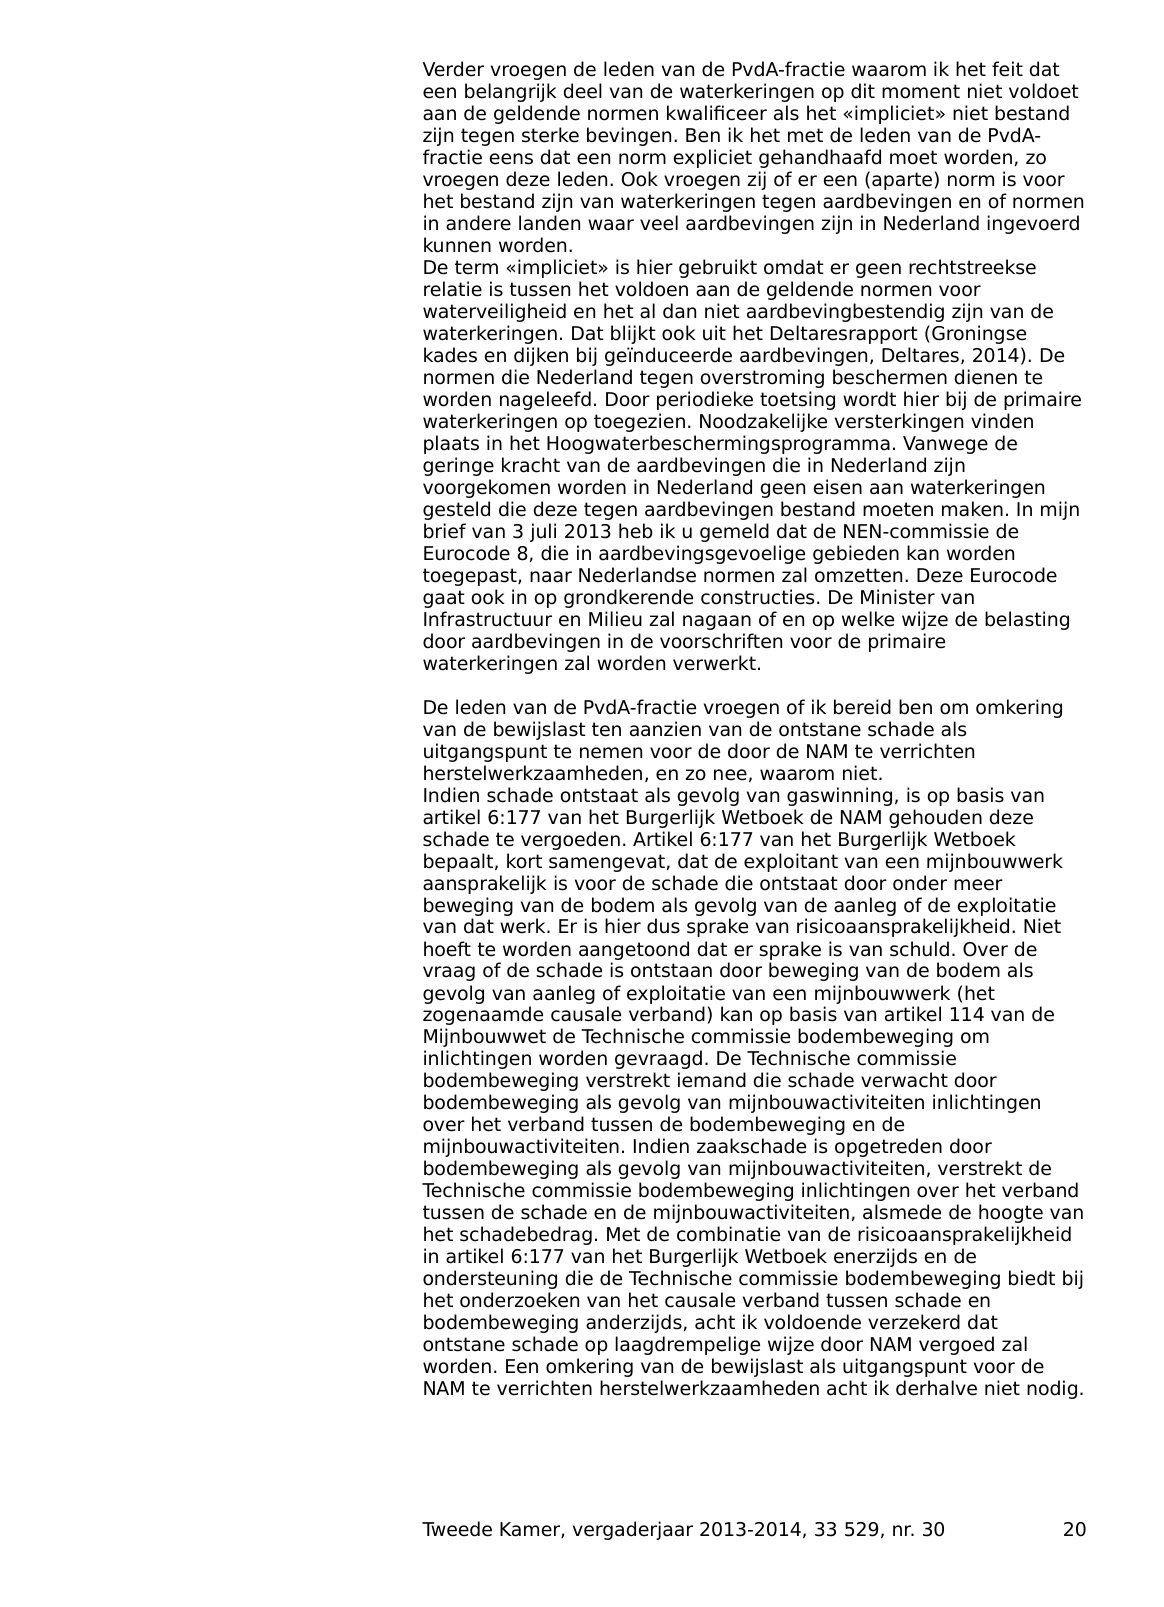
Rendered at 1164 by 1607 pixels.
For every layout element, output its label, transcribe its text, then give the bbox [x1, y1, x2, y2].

text Indien schade ontstaat als gevolg van gaswinning, is op basis van artikel 6:177 van het Burgerlijk Wetboek de NAM gehouden deze schade te vergoeden. Artikel 6:177 van het Burgerlijk Wetboek bepaalt, kort samengevat, dat de exploitant van een mijnbouwwerk aansprakelijk is voor de schade die ontstaat door onder meer beweging van de bodem als gevolg van de aanleg of de exploitatie van dat werk. Er is hier dus sprake van risicoaansprakelijkheid. Niet hoeft te worden aangetoond dat er sprake is van schuld. Over de vraag of de schade is ontstaan door beweging van de bodem als gevolg van aanleg of exploitatie van een mijnbouwwerk (het zogenaamde causale verband) kan op basis van artikel 114 van de Mijnbouwwet de Technische commissie bodembeweging om inlichtingen worden gevraagd. De Technische commissie bodembeweging verstrekt iemand die schade verwacht door bodembeweging als gevolg van mijnbouwactiviteiten inlichtingen over het verband tussen de bodembeweging en de mijnbouwactiviteiten. Indien zaakschade is opgetreden door bodembeweging als gevolg van mijnbouwactiviteiten, verstrekt de Technische commissie bodembeweging inlichtingen over het verband tussen de schade en de mijnbouwactiviteiten, alsmede de hoogte van het schadebedrag. Met de combinatie van de risicoaansprakelijkheid in artikel 6:177 van het Burgerlijk Wetboek enerzijds en de ondersteuning die de Technische commissie bodembeweging biedt bij het onderzoeken van het causale verband tussen schade en bodembeweging anderzijds, acht ik voldoende verzekerd dat ontstane schade op laagdrempelige wijze door NAM vergoed zal worden. Een omkering van de bewijslast als uitgangspunt voor de NAM te verrichten herstelwerkzaamheden acht ik derhalve niet nodig. [422, 784, 1087, 1400]
text De term «impliciet» is hier gebruikt omdat er geen rechtstreekse relatie is tussen het voldoen aan de geldende normen voor waterveiligheid en het al dan niet aardbevingbestendig zijn van de waterkeringen. Dat blijkt ook uit het Deltaresrapport (Groningse kades en dijken bij geïnduceerde aardbevingen, Deltares, 2014). De normen die Nederland tegen overstroming beschermen dienen te worden nageleefd. Door periodieke toetsing wordt hier bij de primaire waterkeringen op toegezien. Noodzakelijke versterkingen vinden plaats in het Hoogwaterbeschermingsprogramma. Vanwege de geringe kracht van de aardbevingen die in Nederland zijn voorgekomen worden in Nederland geen eisen aan waterkeringen gesteld die deze tegen aardbevingen bestand moeten maken. In mijn brief van 3 juli 2013 heb ik u gemeld dat de NEN-commissie de Eurocode 8, die in aardbevingsgevoelige gebieden kan worden toegepast, naar Nederlandse normen zal omzetten. Deze Eurocode gaat ook in op grondkerende constructies. De Minister van Infrastructuur en Milieu zal nagaan of en op welke wijze de belasting door aardbevingen in de voorschriften voor de primaire waterkeringen zal worden verwerkt. [422, 257, 1087, 674]
text Verder vroegen de leden van de PvdA-fractie waarom ik het feit dat een belangrijk deel van de waterkeringen op dit moment niet voldoet aan de geldende normen kwalificeer als het «impliciet» niet bestand zijn tegen sterke bevingen. Ben ik het met de leden van de PvdA-fractie eens dat een norm expliciet gehandhaafd moet worden, zo vroegen deze leden. Ook vroegen zij of er een (aparte) norm is voor het bestand zijn van waterkeringen tegen aardbevingen en of normen in andere landen waar veel aardbevingen zijn in Nederland ingevoerd kunnen worden. [422, 59, 1087, 257]
text De leden van de PvdA-fractie vroegen of ik bereid ben om omkering van de bewijslast ten aanzien van de ontstane schade als uitgangspunt te nemen voor de door de NAM te verrichten herstelwerkzaamheden, en zo nee, waarom niet. [422, 697, 1087, 784]
